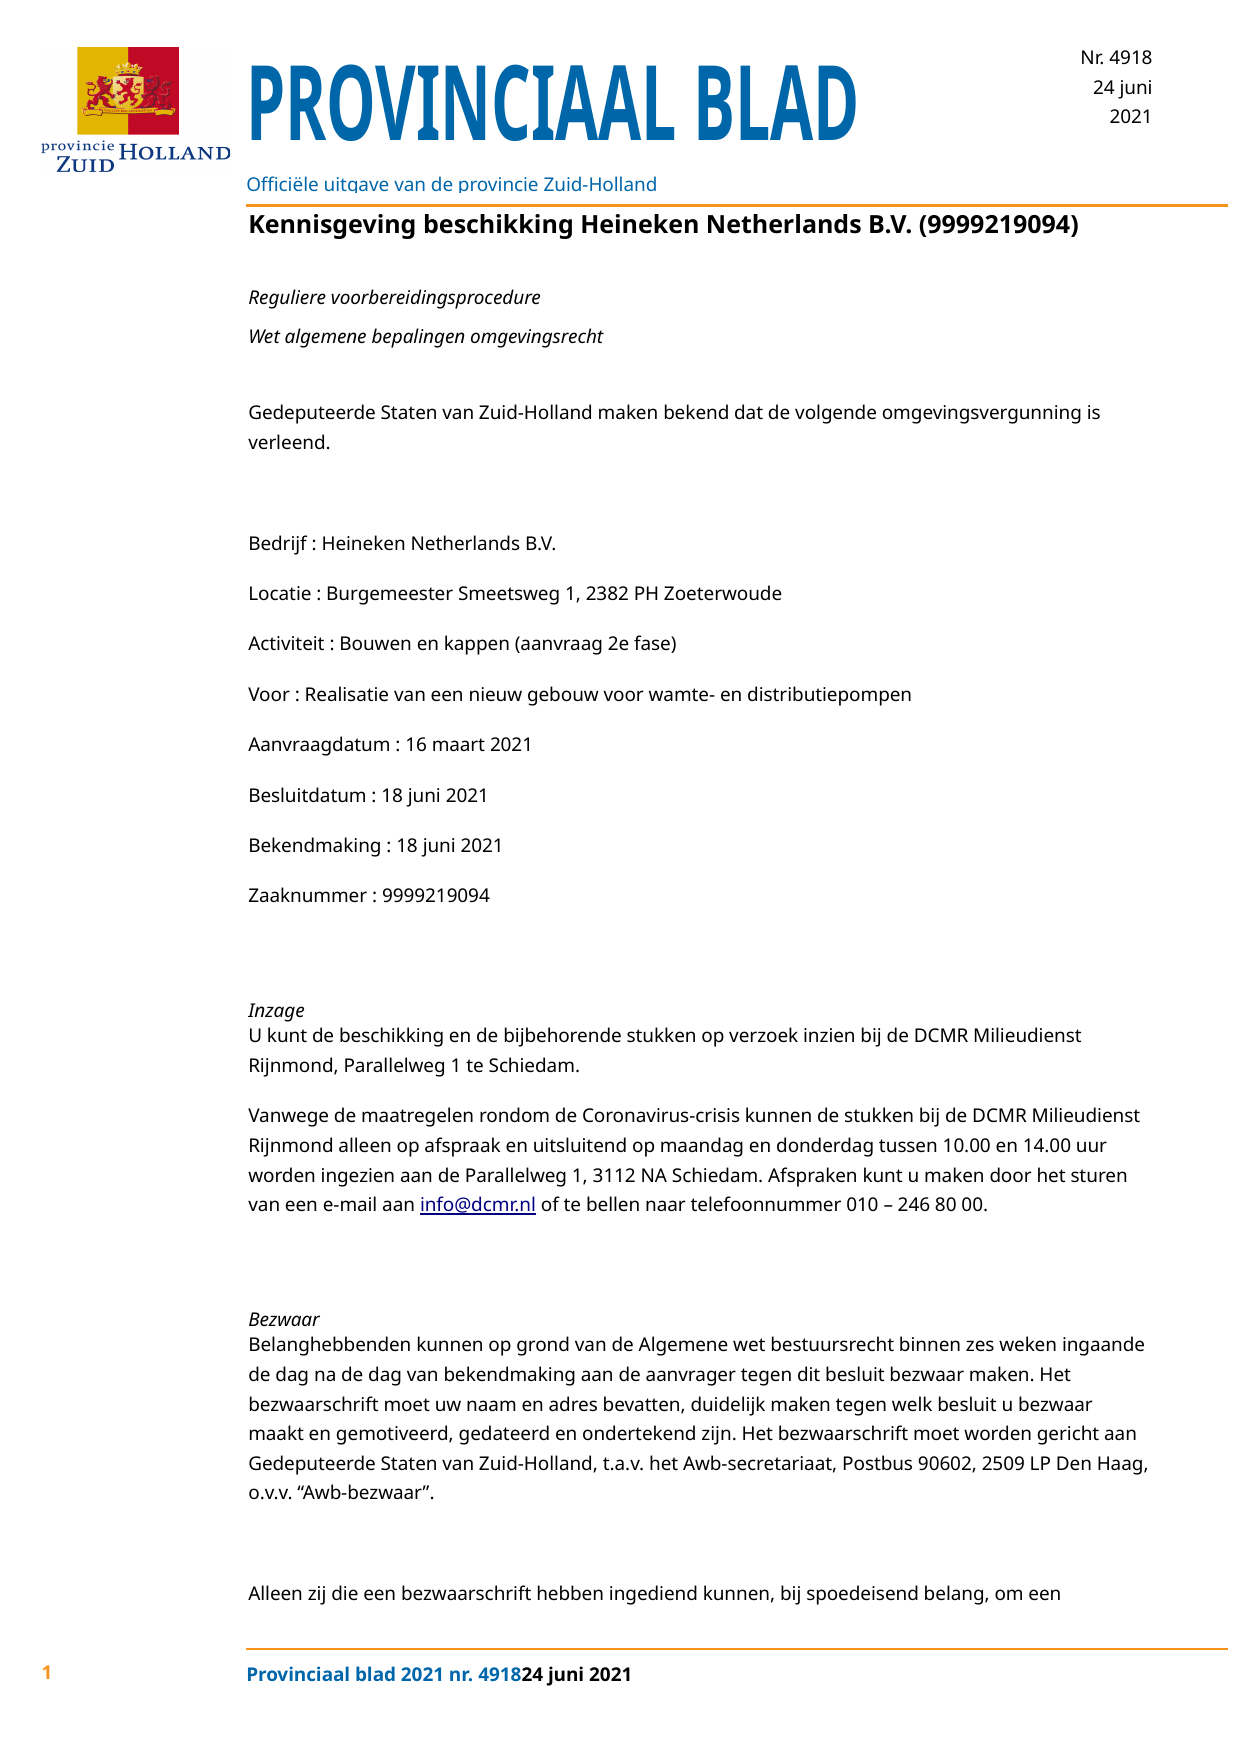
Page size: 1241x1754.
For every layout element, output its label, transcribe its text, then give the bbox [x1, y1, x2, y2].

picture [41, 47, 231, 172]
text Wet algemene bepalingen omgevingsrecht [248, 323, 1152, 349]
text Kennisgeving beschikking Heineken Netherlands B.V. (9999219094) [248, 207, 1152, 241]
text Gedeputeerde Staten van Zuid-Holland maken bekend dat de volgende omgevingsvergunning is verleend. [248, 399, 1152, 454]
text Voor : Realisatie van een nieuw gebouw voor wamte- en distributiepompen [248, 681, 1152, 707]
text Inzage [248, 997, 1152, 1023]
text U kunt de beschikking en de bijbehorende stukken op verzoek inzien bij de DCMR Milieudienst Rijnmond, Parallelweg 1 te Schiedam. [248, 1023, 1152, 1078]
text Aanvraagdatum : 16 maart 2021 [248, 731, 1152, 757]
text Alleen zij die een bezwaarschrift hebben ingediend kunnen, bij spoedeisend belang, om een [248, 1580, 1152, 1606]
text Bedrijf : Heineken Netherlands B.V. [248, 530, 1152, 555]
text Vanwege de maatregelen rondom de Coronavirus-crisis kunnen de stukken bij de DCMR Milieudienst Rijnmond alleen op afspraak en uitsluitend op maandag en donderdag tussen 10.00 en 14.00 uur worden ingezien aan de Parallelweg 1, 3112 NA Schiedam. Afspraken kunt u maken door het sturen van een e-mail aan info@dcmr.nl of te bellen naar telefoonnummer 010 – 246 80 00. [248, 1103, 1152, 1217]
text Locatie : Burgemeester Smeetsweg 1, 2382 PH Zoeterwoude [248, 580, 1152, 606]
text Zaaknummer : 9999219094 [248, 883, 1152, 908]
text Bezwaar [248, 1306, 1152, 1332]
text Besluitdatum : 18 juni 2021 [248, 782, 1152, 807]
text Bekendmaking : 18 juni 2021 [248, 832, 1152, 858]
text Activiteit : Bouwen en kappen (aanvraag 2e fase) [248, 631, 1152, 656]
text Belanghebbenden kunnen op grond van de Algemene wet bestuursrecht binnen zes weken ingaande de dag na de dag van bekendmaking aan de aanvrager tegen dit besluit bezwaar maken. Het bezwaarschrift moet uw naam en adres bevatten, duidelijk maken tegen welk besluit u bezwaar maakt en gemotiveerd, gedateerd en ondertekend zijn. Het bezwaarschrift moet worden gericht aan Gedeputeerde Staten van Zuid-Holland, t.a.v. het Awb-secretariaat, Postbus 90602, 2509 LP Den Haag, o.v.v. “Awb-bezwaar”. [248, 1332, 1152, 1505]
text Reguliere voorbereidingsprocedure [248, 284, 1152, 309]
